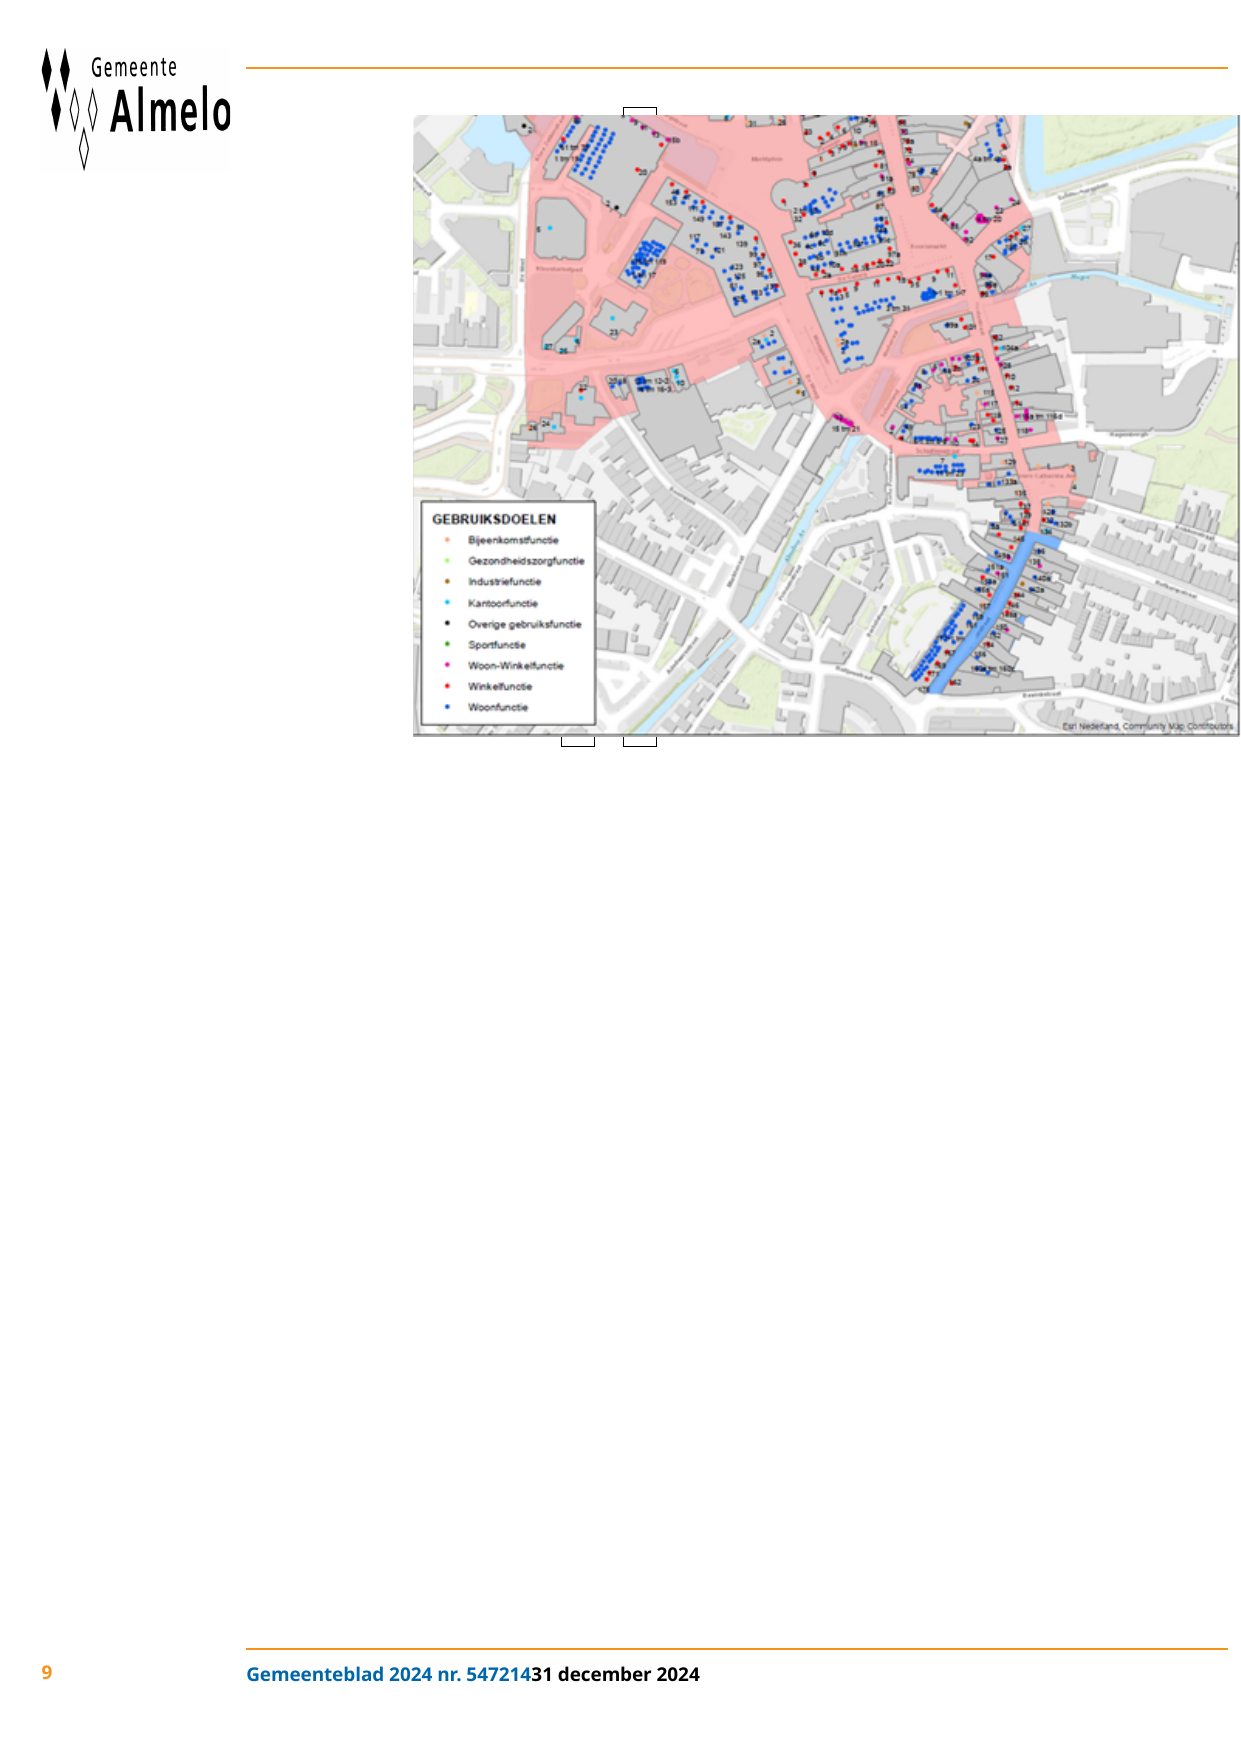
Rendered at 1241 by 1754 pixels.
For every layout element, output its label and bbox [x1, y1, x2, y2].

picture [41, 47, 231, 172]
table_cell [248, 95, 549, 763]
table_cell [549, 95, 850, 115]
table_cell [549, 737, 850, 763]
table_cell [850, 95, 1152, 115]
table_cell [850, 737, 1152, 763]
picture [413, 115, 1241, 737]
